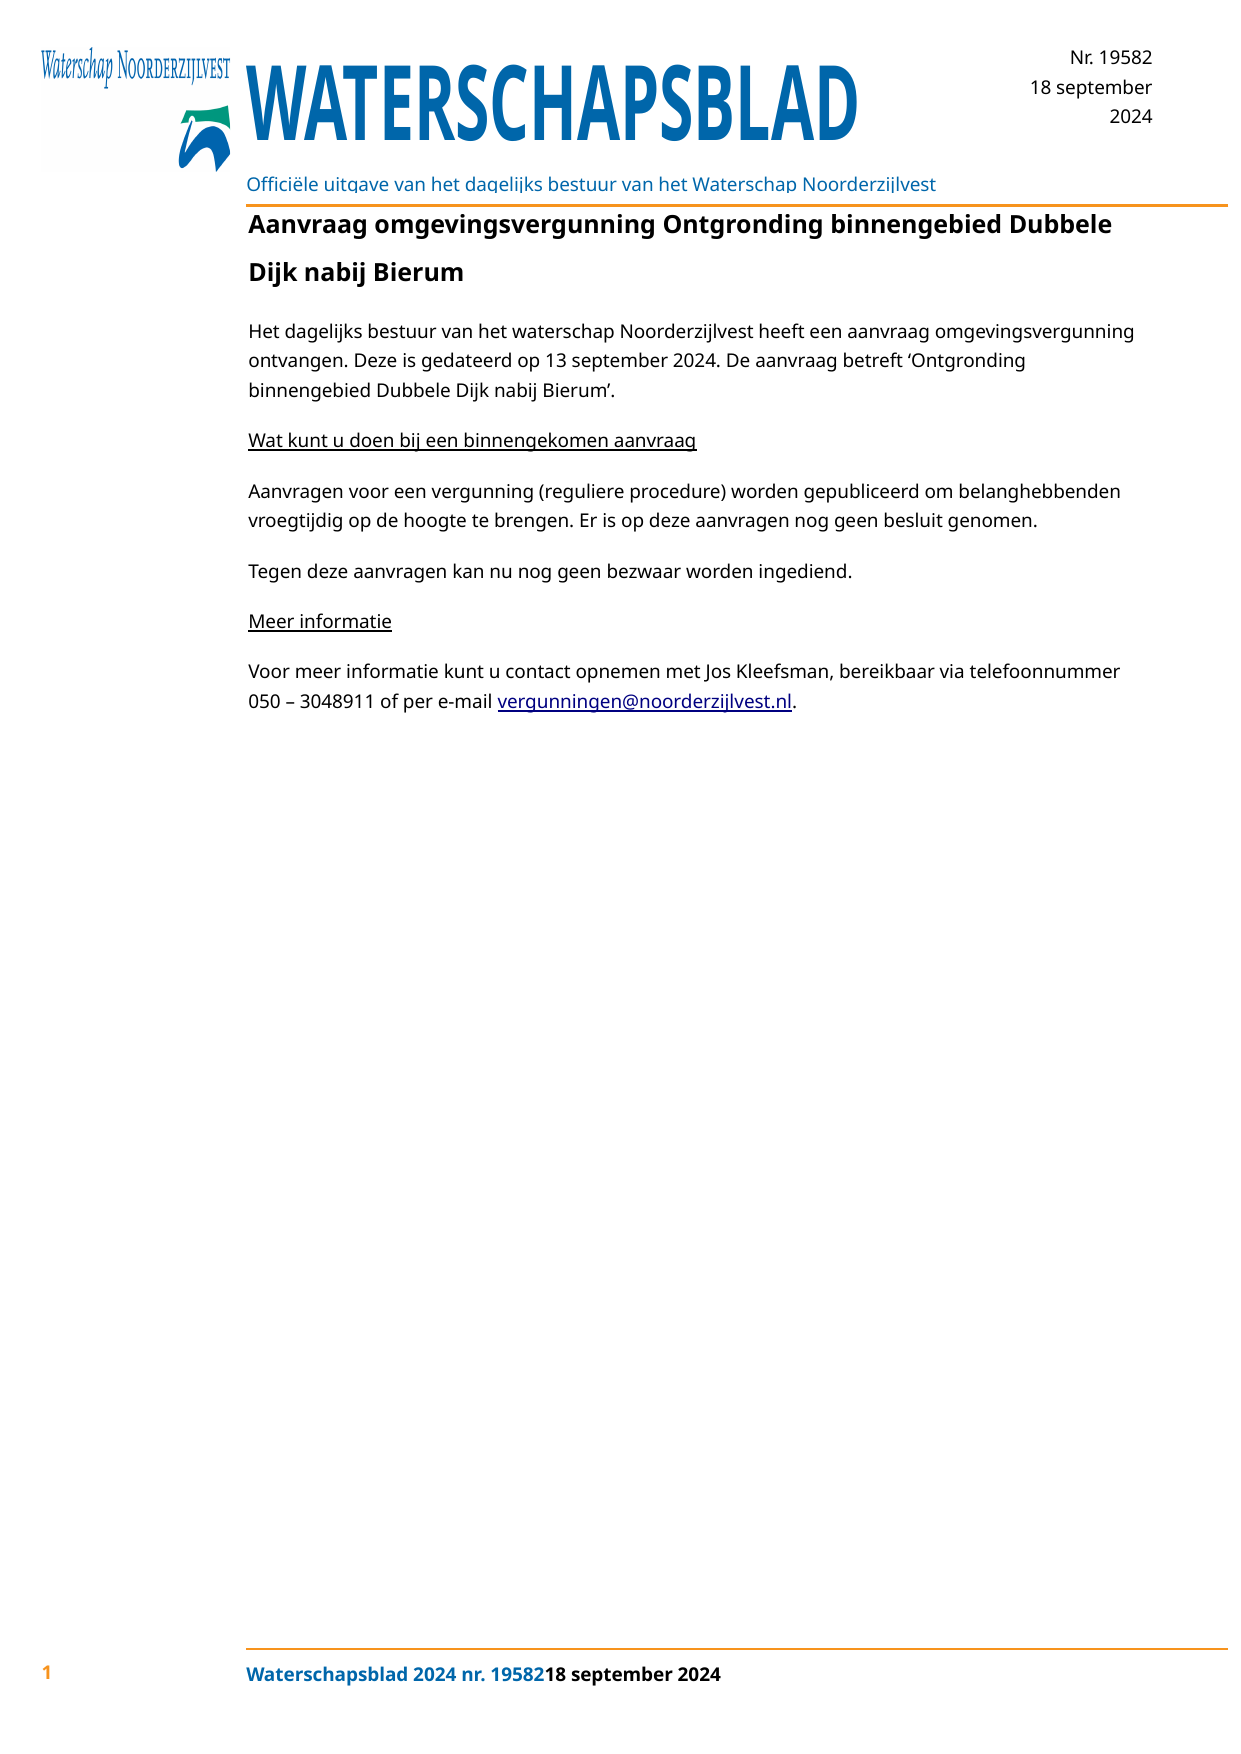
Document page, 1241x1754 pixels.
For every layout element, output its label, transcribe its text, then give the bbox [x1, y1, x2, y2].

picture [41, 47, 231, 172]
text Aanvragen voor een vergunning (reguliere procedure) worden gepubliceerd om belanghebbenden vroegtijdig op de hoogte te brengen. Er is op deze aanvragen nog geen besluit genomen. [248, 478, 1152, 533]
text Het dagelijks bestuur van het waterschap Noorderzijlvest heeft een aanvraag omgevingsvergunning ontvangen. Deze is gedateerd op 13 september 2024. De aanvraag betreft ‘Ontgronding binnengebied Dubbele Dijk nabij Bierum’. [248, 318, 1152, 403]
text Voor meer informatie kunt u contact opnemen met Jos Kleefsman, bereikbaar via telefoonnummer 050 – 3048911 of per e-mail vergunningen@noorderzijlvest.nl. [248, 659, 1152, 714]
text Tegen deze aanvragen kan nu nog geen bezwaar worden ingediend. [248, 558, 1152, 584]
text Wat kunt u doen bij een binnengekomen aanvraag [248, 427, 1152, 453]
text Meer informatie [248, 608, 1152, 634]
text Aanvraag omgevingsvergunning Ontgronding binnengebied Dubbele Dijk nabij Bierum [248, 207, 1152, 288]
